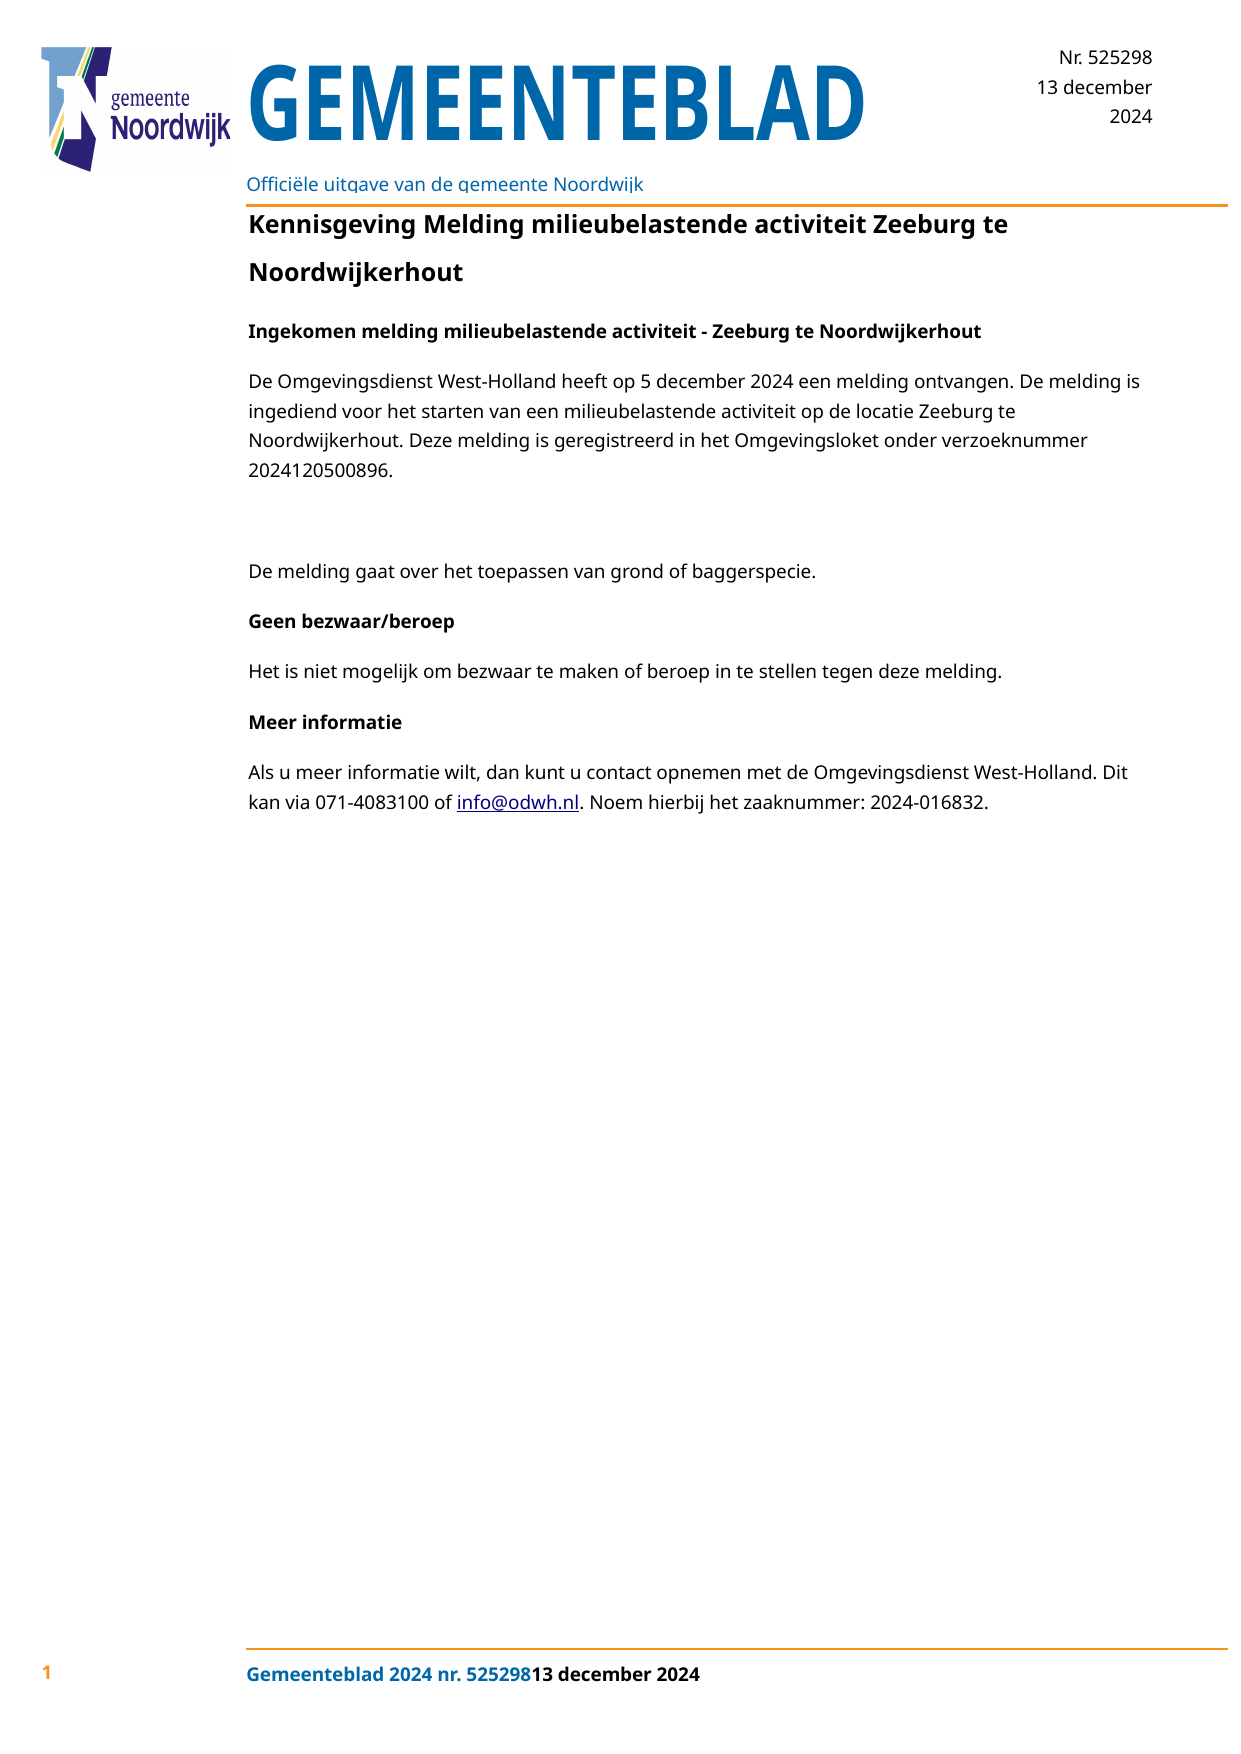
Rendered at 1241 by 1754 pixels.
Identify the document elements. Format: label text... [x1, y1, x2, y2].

text Geen bezwaar/beroep [248, 608, 1152, 634]
picture [41, 47, 231, 172]
text De Omgevingsdienst West-Holland heeft op 5 december 2024 een melding ontvangen. De melding is ingediend voor het starten van een milieubelastende activiteit op de locatie Zeeburg te Noordwijkerhout. Deze melding is geregistreerd in het Omgevingsloket onder verzoeknummer 2024120500896. [248, 368, 1152, 483]
text Meer informatie [248, 709, 1152, 735]
text Als u meer informatie wilt, dan kunt u contact opnemen met de Omgevingsdienst West-Holland. Dit kan via 071-4083100 of info@odwh.nl. Noem hierbij het zaaknummer: 2024-016832. [248, 759, 1152, 815]
text De melding gaat over het toepassen van grond of baggerspecie. [248, 558, 1152, 584]
text Het is niet mogelijk om bezwaar te maken of beroep in te stellen tegen deze melding. [248, 659, 1152, 684]
text Kennisgeving Melding milieubelastende activiteit Zeeburg te Noordwijkerhout [248, 207, 1152, 288]
text Ingekomen melding milieubelastende activiteit - Zeeburg te Noordwijkerhout [248, 318, 1152, 344]
